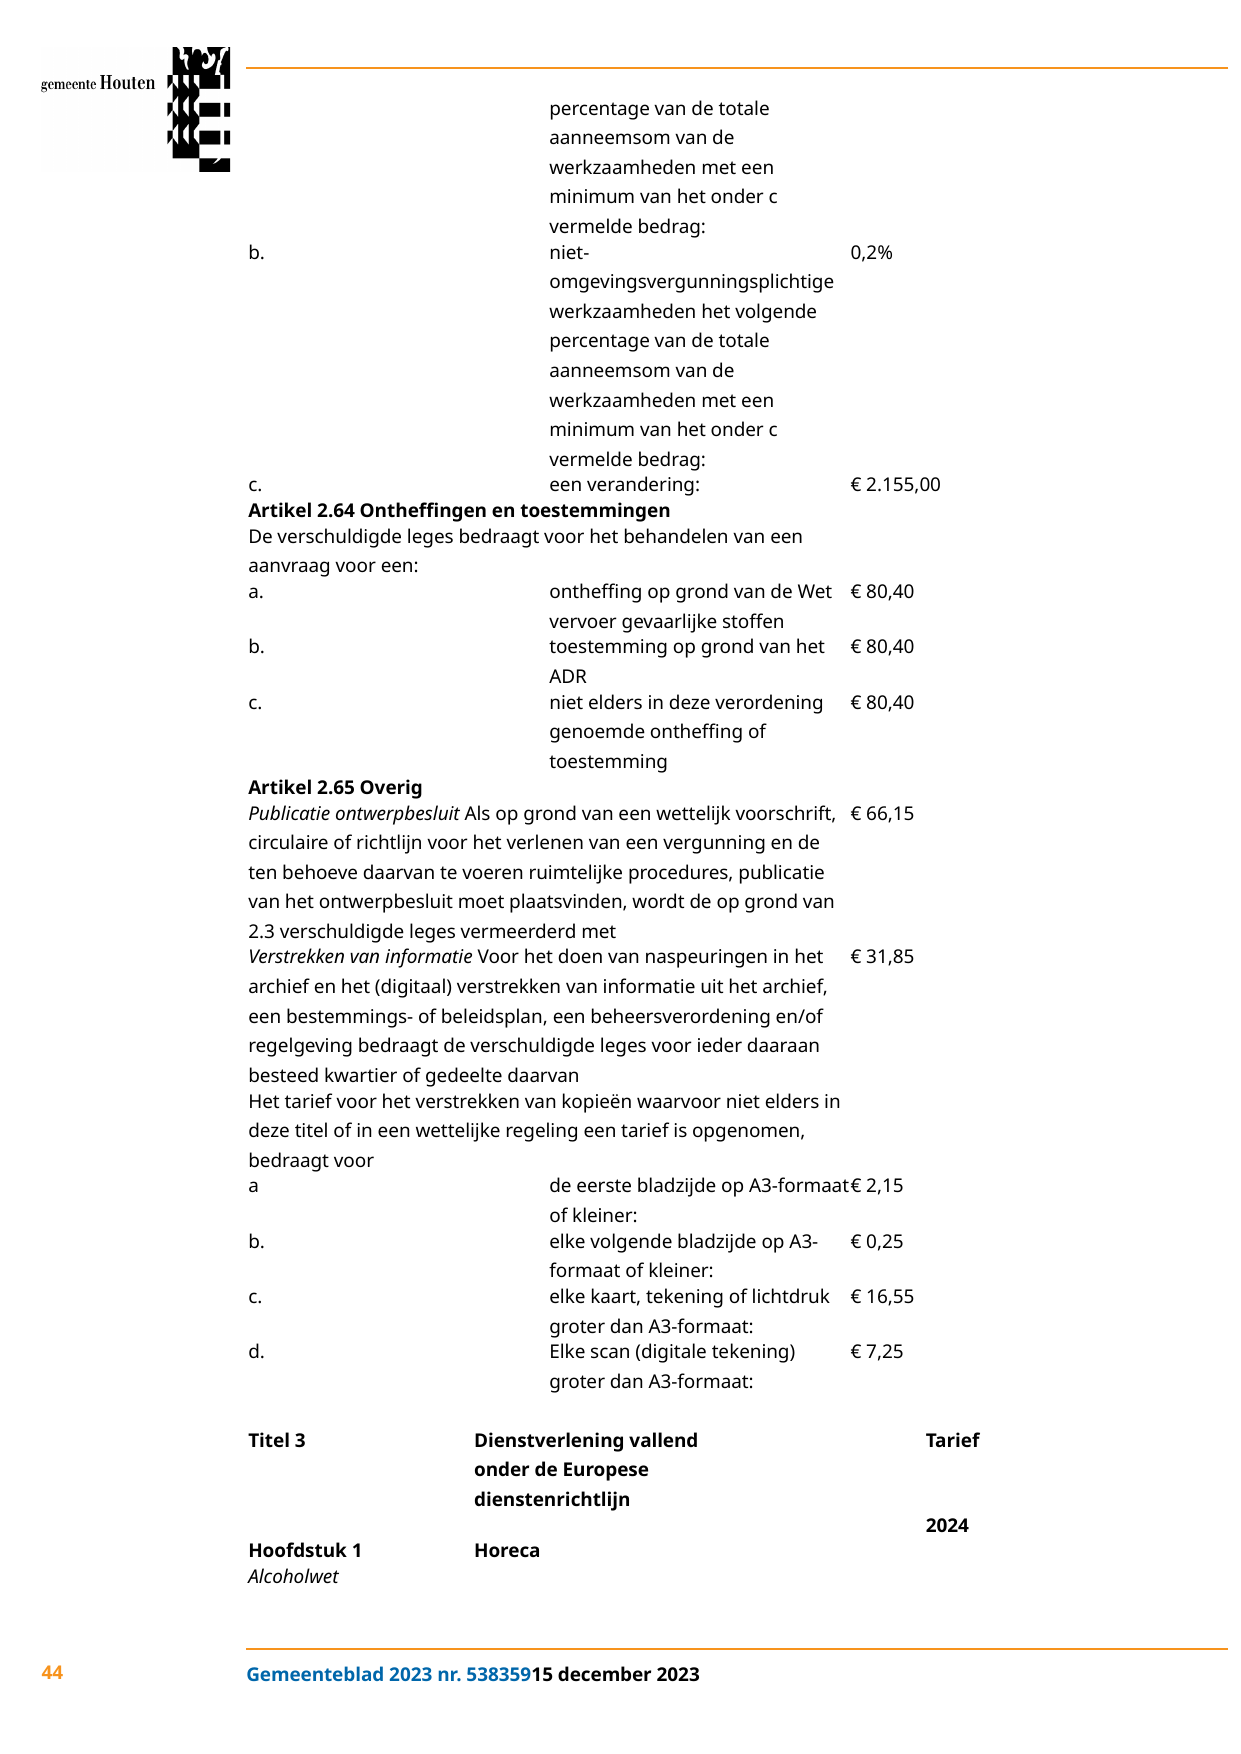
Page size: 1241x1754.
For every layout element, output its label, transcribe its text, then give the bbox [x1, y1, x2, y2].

table_cell [248, 1512, 474, 1537]
table_cell Artikel 2.65 Overig [248, 774, 1152, 800]
table_cell c. [248, 1283, 549, 1339]
table_cell [850, 523, 1152, 578]
table_cell € 80,40 [850, 634, 1152, 689]
table_cell een verandering: [549, 472, 850, 497]
table_cell € 2.155,00 [850, 472, 1152, 497]
table_cell elke kaart, tekening of lichtdruk groter dan A3-formaat: [549, 1283, 850, 1339]
table_cell a [248, 1173, 549, 1228]
table_cell [248, 95, 549, 239]
table_cell Verstrekken van informatie Voor het doen van naspeuringen in het archief en het (digitaal) verstrekken van informatie uit het archief, een bestemmings- of beleidsplan, een beheersverordening en/of regelgeving bedraagt de verschuldigde leges voor ieder daaraan besteed kwartier of gedeelte daarvan [248, 944, 850, 1088]
table_cell € 31,85 [850, 944, 1152, 1088]
table_cell Publicatie ontwerpbesluit Als op grond van een wettelijk voorschrift, circulaire of richtlijn voor het verlenen van een vergunning en de ten behoeve daarvan te voeren ruimtelijke procedures, publicatie van het ontwerpbesluit moet plaatsvinden, wordt de op grond van 2.3 verschuldigde leges vermeerderd met [248, 800, 850, 944]
table_header Titel 3 [248, 1427, 474, 1512]
table_cell € 80,40 [850, 689, 1152, 774]
table_cell elke volgende bladzijde op A3-formaat of kleiner: [549, 1228, 850, 1283]
table_cell [700, 1563, 926, 1589]
table_cell [700, 1538, 926, 1563]
table_cell b. [248, 239, 549, 472]
table_cell € 80,40 [850, 579, 1152, 634]
table_header Dienstverlening vallend onder de Europese dienstenrichtlijn [474, 1427, 700, 1512]
table_cell c. [248, 472, 549, 497]
table_cell Hoofdstuk 1 [248, 1538, 474, 1563]
table_cell c. [248, 689, 549, 774]
table_cell a. [248, 579, 549, 634]
table_cell niet elders in deze verordening genoemde ontheffing of toestemming [549, 689, 850, 774]
table_cell Elke scan (digitale tekening) groter dan A3-formaat: [549, 1339, 850, 1394]
table_cell [850, 95, 1152, 239]
table_cell [926, 1563, 1152, 1589]
table_header Tarief [926, 1427, 1152, 1512]
table_cell € 66,15 [850, 800, 1152, 944]
table_cell 0,2% [850, 239, 1152, 472]
table_cell € 16,55 [850, 1283, 1152, 1339]
table_cell [700, 1512, 926, 1537]
table_cell Artikel 2.64 Ontheffingen en toestemmingen [248, 498, 1152, 523]
picture [41, 47, 231, 172]
table_cell € 7,25 [850, 1339, 1152, 1394]
table_cell [926, 1538, 1152, 1563]
table_header [700, 1427, 926, 1512]
table_cell d. [248, 1339, 549, 1394]
table_cell € 2,15 [850, 1173, 1152, 1228]
table_cell 2024 [926, 1512, 1152, 1537]
table_cell niet-omgevingsvergunningsplichtige werkzaamheden het volgende percentage van de totale aanneemsom van de werkzaamheden met een minimum van het onder c vermelde bedrag: [549, 239, 850, 472]
table_cell Horeca [474, 1538, 700, 1563]
table_cell percentage van de totale aanneemsom van de werkzaamheden met een minimum van het onder c vermelde bedrag: [549, 95, 850, 239]
table_cell Het tarief voor het verstrekken van kopieën waarvoor niet elders in deze titel of in een wettelijke regeling een tarief is opgenomen, bedraagt voor [248, 1088, 850, 1173]
table_cell € 0,25 [850, 1228, 1152, 1283]
table_cell [850, 1088, 1152, 1173]
table_cell de eerste bladzijde op A3-formaat of kleiner: [549, 1173, 850, 1228]
table_cell [474, 1512, 700, 1537]
table_cell b. [248, 1228, 549, 1283]
table_cell toestemming op grond van het ADR [549, 634, 850, 689]
table_cell De verschuldigde leges bedraagt voor het behandelen van een aanvraag voor een: [248, 523, 850, 578]
table_cell b. [248, 634, 549, 689]
table_cell Alcoholwet [248, 1563, 700, 1589]
table_cell ontheffing op grond van de Wet vervoer gevaarlijke stoffen [549, 579, 850, 634]
